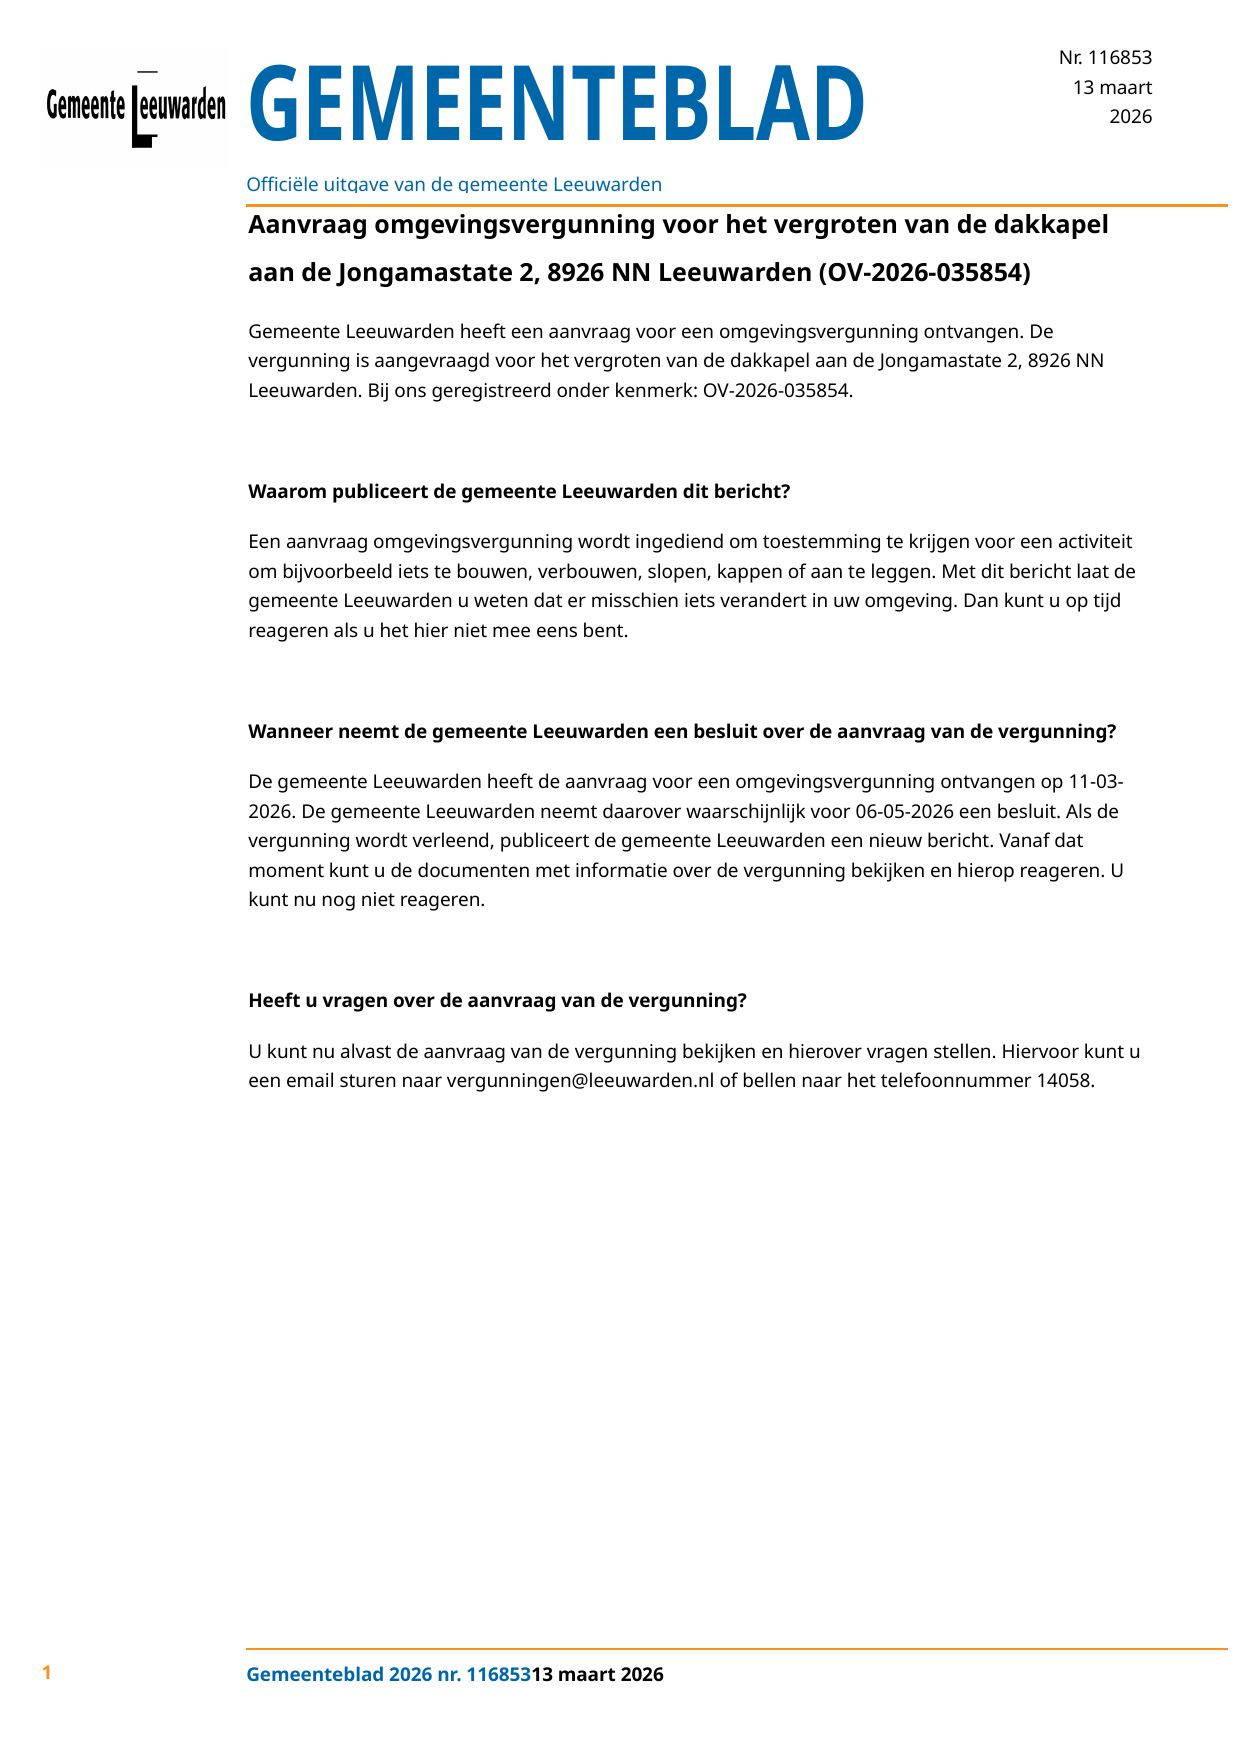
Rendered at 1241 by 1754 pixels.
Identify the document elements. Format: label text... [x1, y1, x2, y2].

text Aanvraag omgevingsvergunning voor het vergroten van de dakkapel aan de Jongamastate 2, 8926 NN Leeuwarden (OV-2026-035854) [248, 207, 1152, 288]
text Waarom publiceert de gemeente Leeuwarden dit bericht? [248, 478, 1152, 504]
text Een aanvraag omgevingsvergunning wordt ingediend om toestemming te krijgen voor een activiteit om bijvoorbeeld iets te bouwen, verbouwen, slopen, kappen of aan te leggen. Met dit bericht laat de gemeente Leeuwarden u weten dat er misschien iets verandert in uw omgeving. Dan kunt u op tijd reageren als u het hier niet mee eens bent. [248, 528, 1152, 643]
text Gemeente Leeuwarden heeft een aanvraag voor een omgevingsvergunning ontvangen. De vergunning is aangevraagd voor het vergroten van de dakkapel aan de Jongamastate 2, 8926 NN Leeuwarden. Bij ons geregistreerd onder kenmerk: OV-2026-035854. [248, 318, 1152, 403]
text U kunt nu alvast de aanvraag van de vergunning bekijken en hierover vragen stellen. Hiervoor kunt u een email sturen naar vergunningen@leeuwarden.nl of bellen naar het telefoonnummer 14058. [248, 1038, 1152, 1093]
text De gemeente Leeuwarden heeft de aanvraag voor een omgevingsvergunning ontvangen op 11-03-2026. De gemeente Leeuwarden neemt daarover waarschijnlijk voor 06-05-2026 een besluit. Als de vergunning wordt verleend, publiceert de gemeente Leeuwarden een nieuw bericht. Vanaf dat moment kunt u de documenten met informatie over de vergunning bekijken en hierop reageren. U kunt nu nog niet reageren. [248, 768, 1152, 912]
text Wanneer neemt de gemeente Leeuwarden een besluit over de aanvraag van de vergunning? [248, 718, 1152, 744]
picture [41, 47, 231, 172]
text Heeft u vragen over de aanvraag van de vergunning? [248, 987, 1152, 1013]
